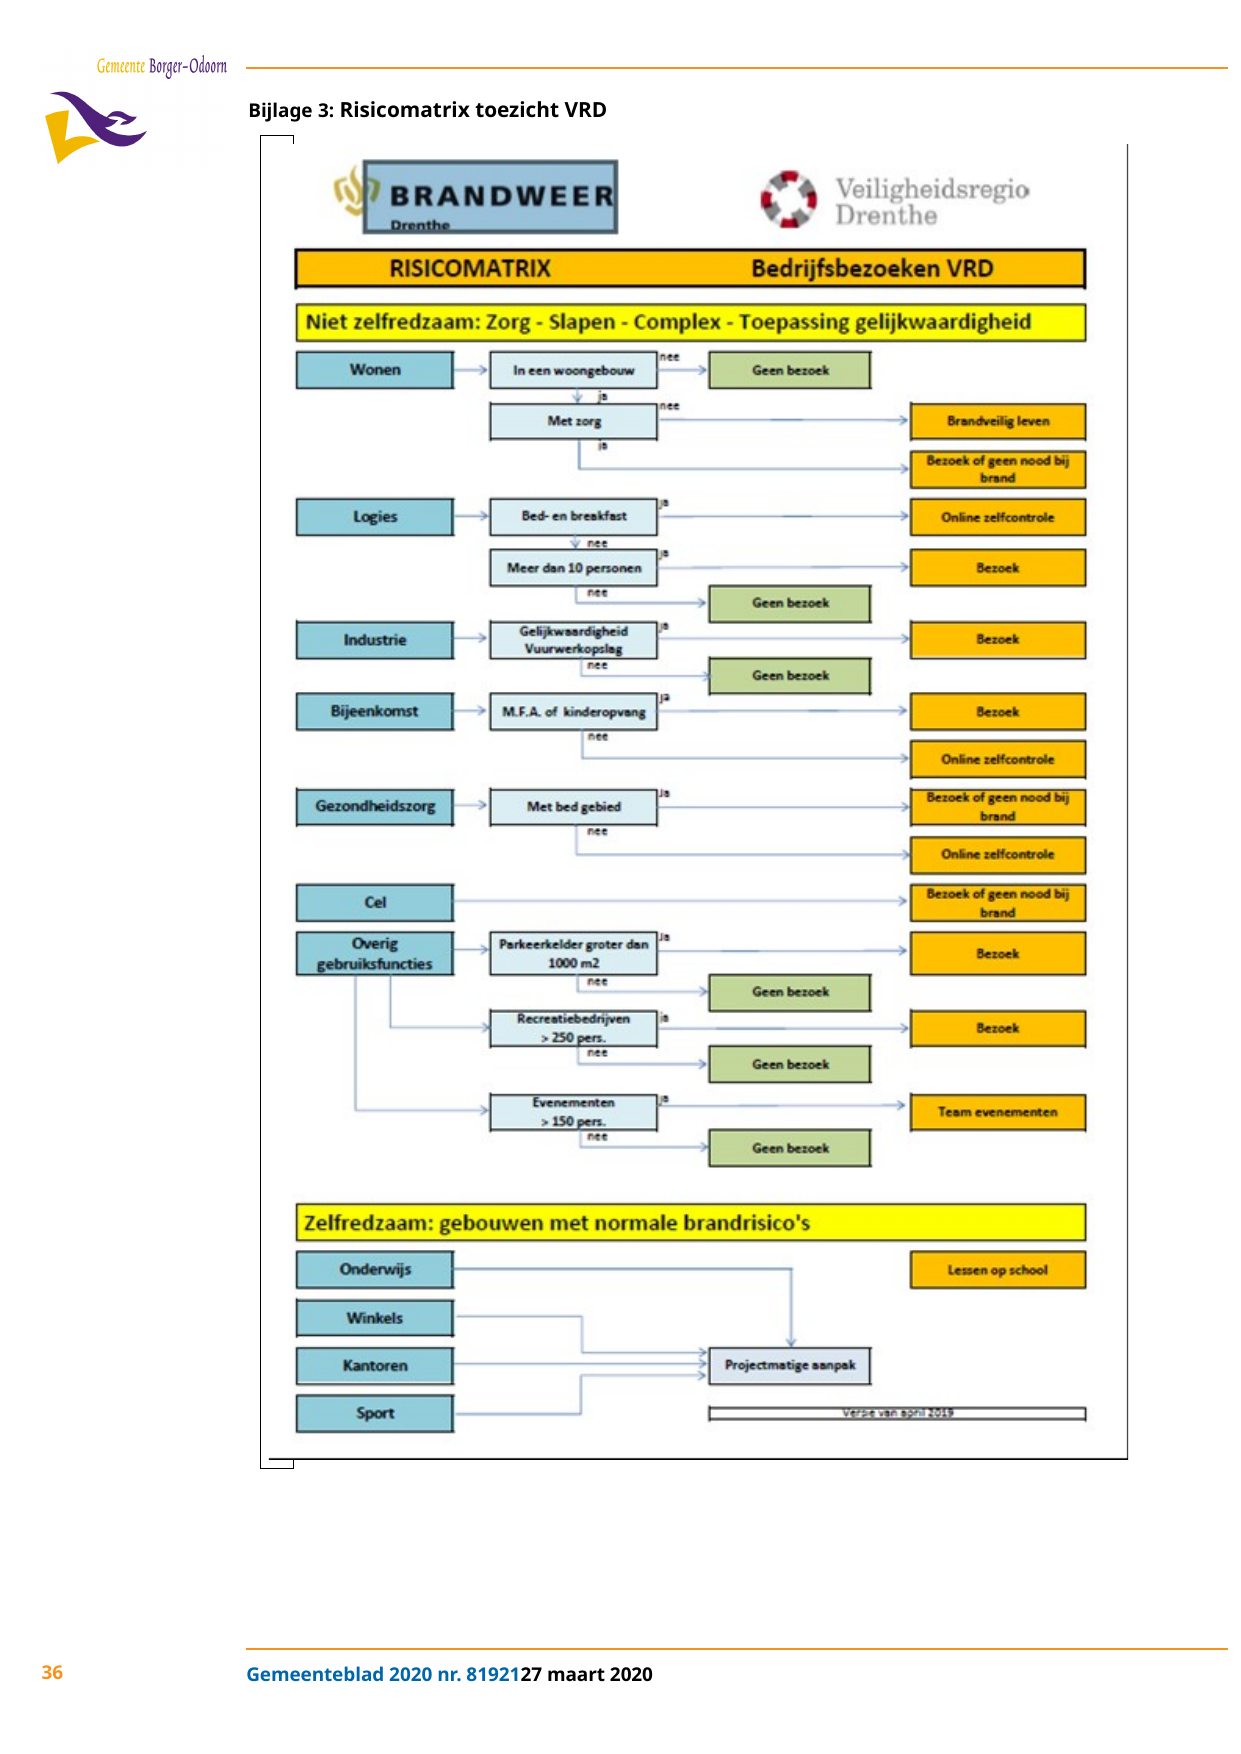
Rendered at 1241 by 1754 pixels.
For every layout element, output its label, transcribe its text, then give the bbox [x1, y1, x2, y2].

picture [41, 47, 231, 172]
picture [268, 144, 1129, 1460]
text Bijlage 3: Risicomatrix toezicht VRD [248, 95, 1152, 123]
